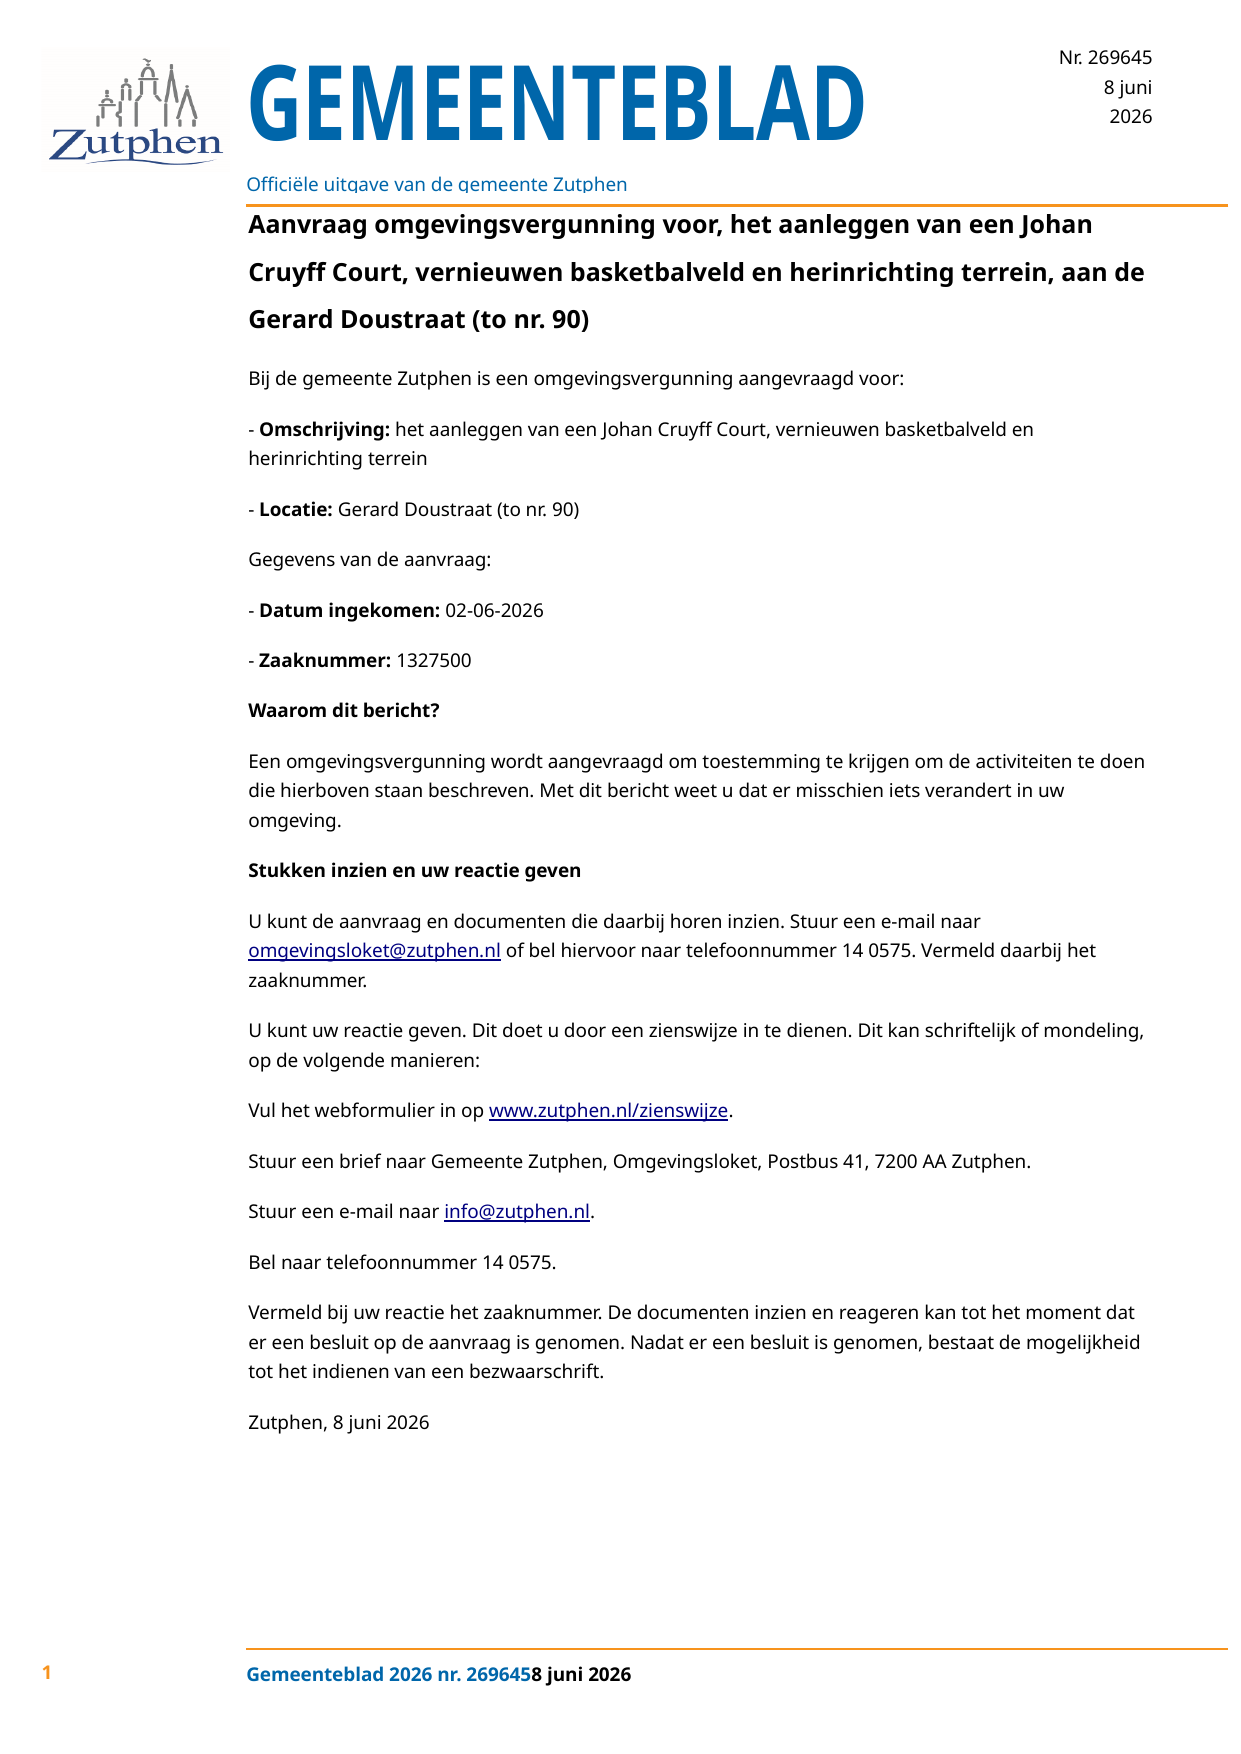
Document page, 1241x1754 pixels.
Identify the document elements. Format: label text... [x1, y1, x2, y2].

text Waarom dit bericht? [248, 698, 1152, 723]
text U kunt uw reactie geven. Dit doet u door een zienswijze in te dienen. Dit kan schriftelijk of mondeling, op de volgende manieren: [248, 1018, 1152, 1073]
text Aanvraag omgevingsvergunning voor, het aanleggen van een Johan Cruyff Court, vernieuwen basketbalveld en herinrichting terrein, aan de Gerard Doustraat (to nr. 90) [248, 207, 1152, 336]
text Bij de gemeente Zutphen is een omgevingsvergunning aangevraagd voor: [248, 366, 1152, 391]
text Stuur een e-mail naar info@zutphen.nl. [248, 1198, 1152, 1224]
text - Zaaknummer: 1327500 [248, 647, 1152, 673]
text - Omschrijving: het aanleggen van een Johan Cruyff Court, vernieuwen basketbalveld en herinrichting terrein [248, 416, 1152, 471]
text Een omgevingsvergunning wordt aangevraagd om toestemming te krijgen om de activiteiten te doen die hierboven staan beschreven. Met dit bericht weet u dat er misschien iets verandert in uw omgeving. [248, 748, 1152, 833]
text Vul het webformulier in op www.zutphen.nl/zienswijze. [248, 1098, 1152, 1123]
picture [41, 47, 231, 172]
text U kunt de aanvraag en documenten die daarbij horen inzien. Stuur een e-mail naar omgevingsloket@zutphen.nl of bel hiervoor naar telefoonnummer 14 0575. Vermeld daarbij het zaaknummer. [248, 908, 1152, 993]
text Bel naar telefoonnummer 14 0575. [248, 1249, 1152, 1274]
text - Locatie: Gerard Doustraat (to nr. 90) [248, 496, 1152, 522]
text Gegevens van de aanvraag: [248, 546, 1152, 572]
text Stuur een brief naar Gemeente Zutphen, Omgevingsloket, Postbus 41, 7200 AA Zutphen. [248, 1148, 1152, 1174]
text - Datum ingekomen: 02-06-2026 [248, 597, 1152, 622]
text Stukken inzien en uw reactie geven [248, 858, 1152, 883]
text Zutphen, 8 juni 2026 [248, 1409, 1152, 1434]
text Vermeld bij uw reactie het zaaknummer. De documenten inzien en reageren kan tot het moment dat er een besluit op de aanvraag is genomen. Nadat er een besluit is genomen, bestaat de mogelijkheid tot het indienen van een bezwaarschrift. [248, 1299, 1152, 1384]
